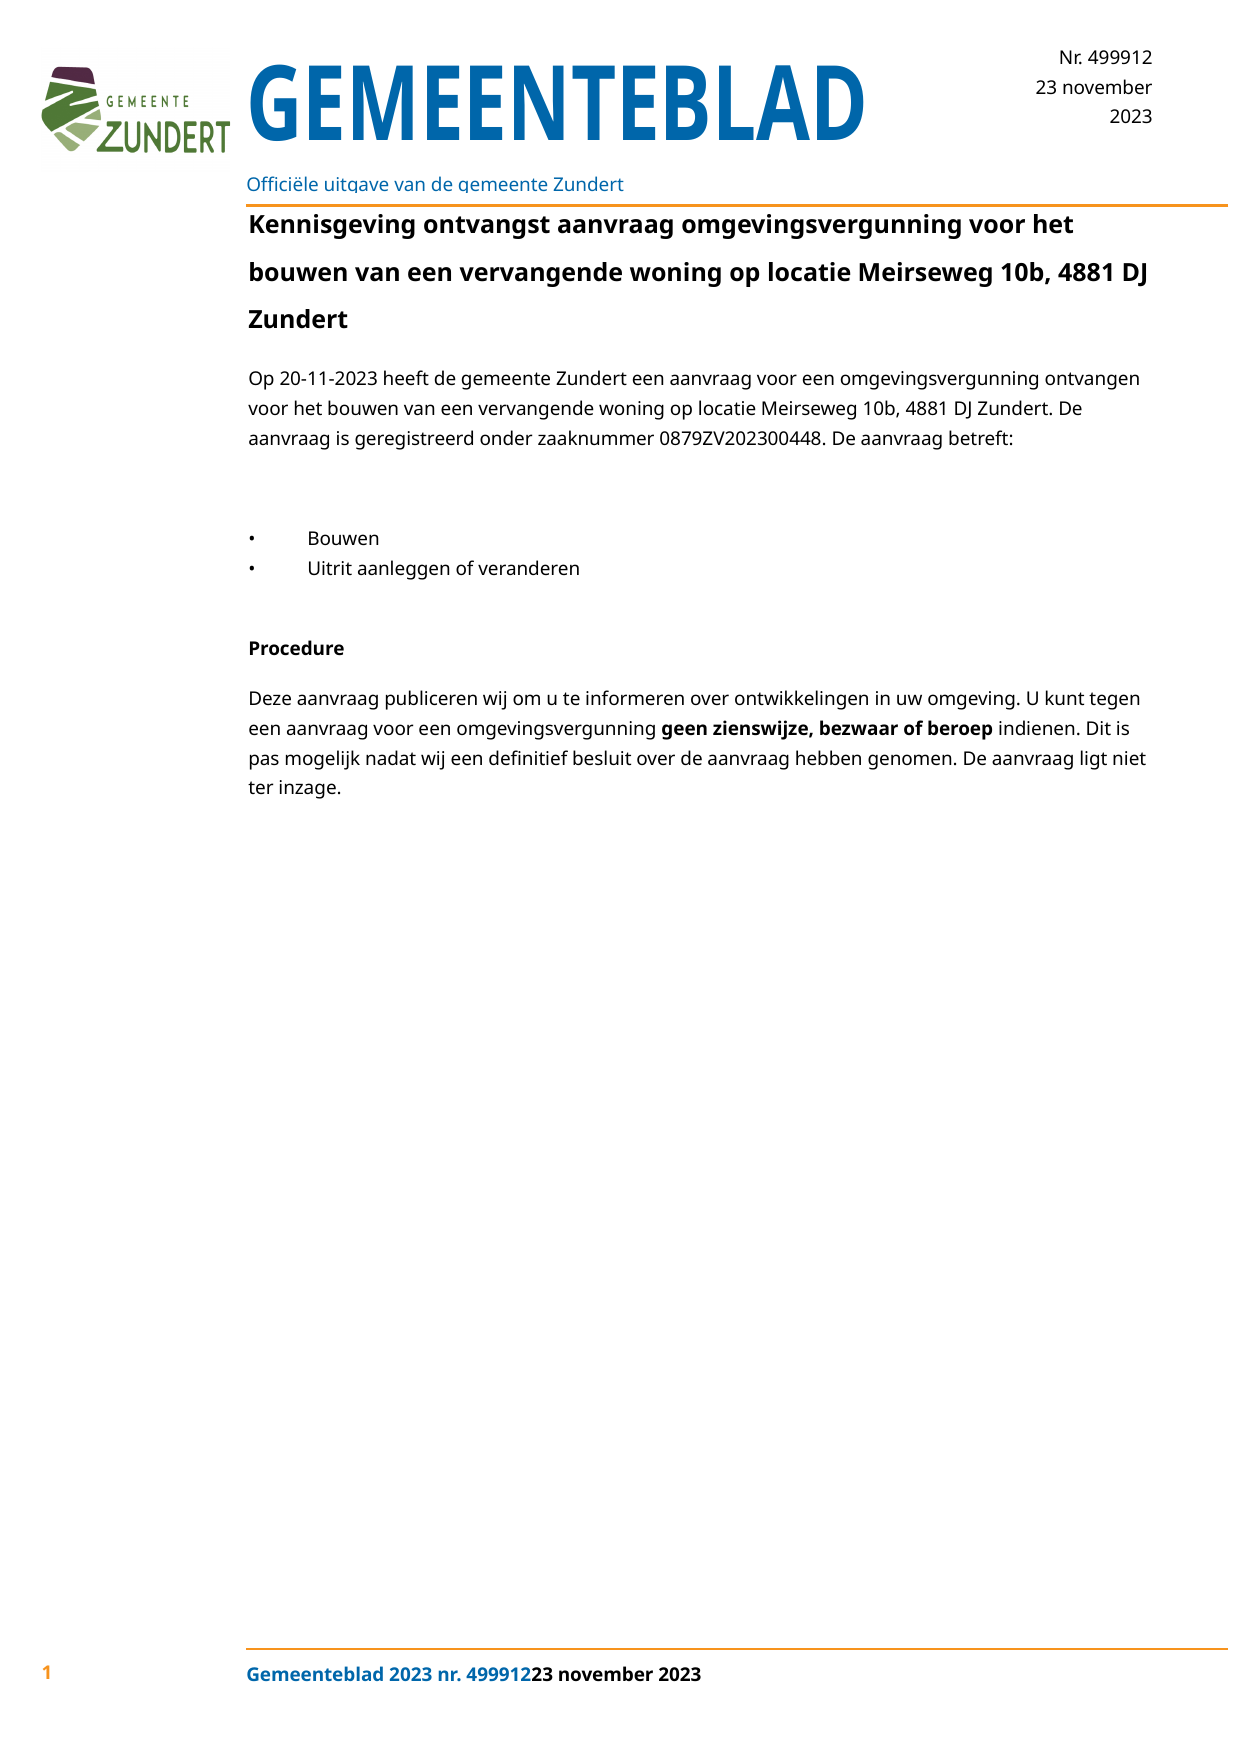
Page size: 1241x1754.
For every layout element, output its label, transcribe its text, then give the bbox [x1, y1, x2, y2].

list Uitrit aanleggen of veranderen [248, 555, 1152, 581]
picture [41, 47, 231, 172]
list Bouwen [248, 526, 1152, 551]
text Op 20-11-2023 heeft de gemeente Zundert een aanvraag voor een omgevingsvergunning ontvangen voor het bouwen van een vervangende woning op locatie Meirseweg 10b, 4881 DJ Zundert. De aanvraag is geregistreerd onder zaaknummer 0879ZV202300448. De aanvraag betreft: [248, 366, 1152, 450]
text Procedure [248, 635, 1152, 661]
text Kennisgeving ontvangst aanvraag omgevingsvergunning voor het bouwen van een vervangende woning op locatie Meirseweg 10b, 4881 DJ Zundert [248, 207, 1152, 336]
text Deze aanvraag publiceren wij om u te informeren over ontwikkelingen in uw omgeving. U kunt tegen een aanvraag voor een omgevingsvergunning geen zienswijze, bezwaar of beroep indienen. Dit is pas mogelijk nadat wij een definitief besluit over de aanvraag hebben genomen. De aanvraag ligt niet ter inzage. [248, 686, 1152, 800]
